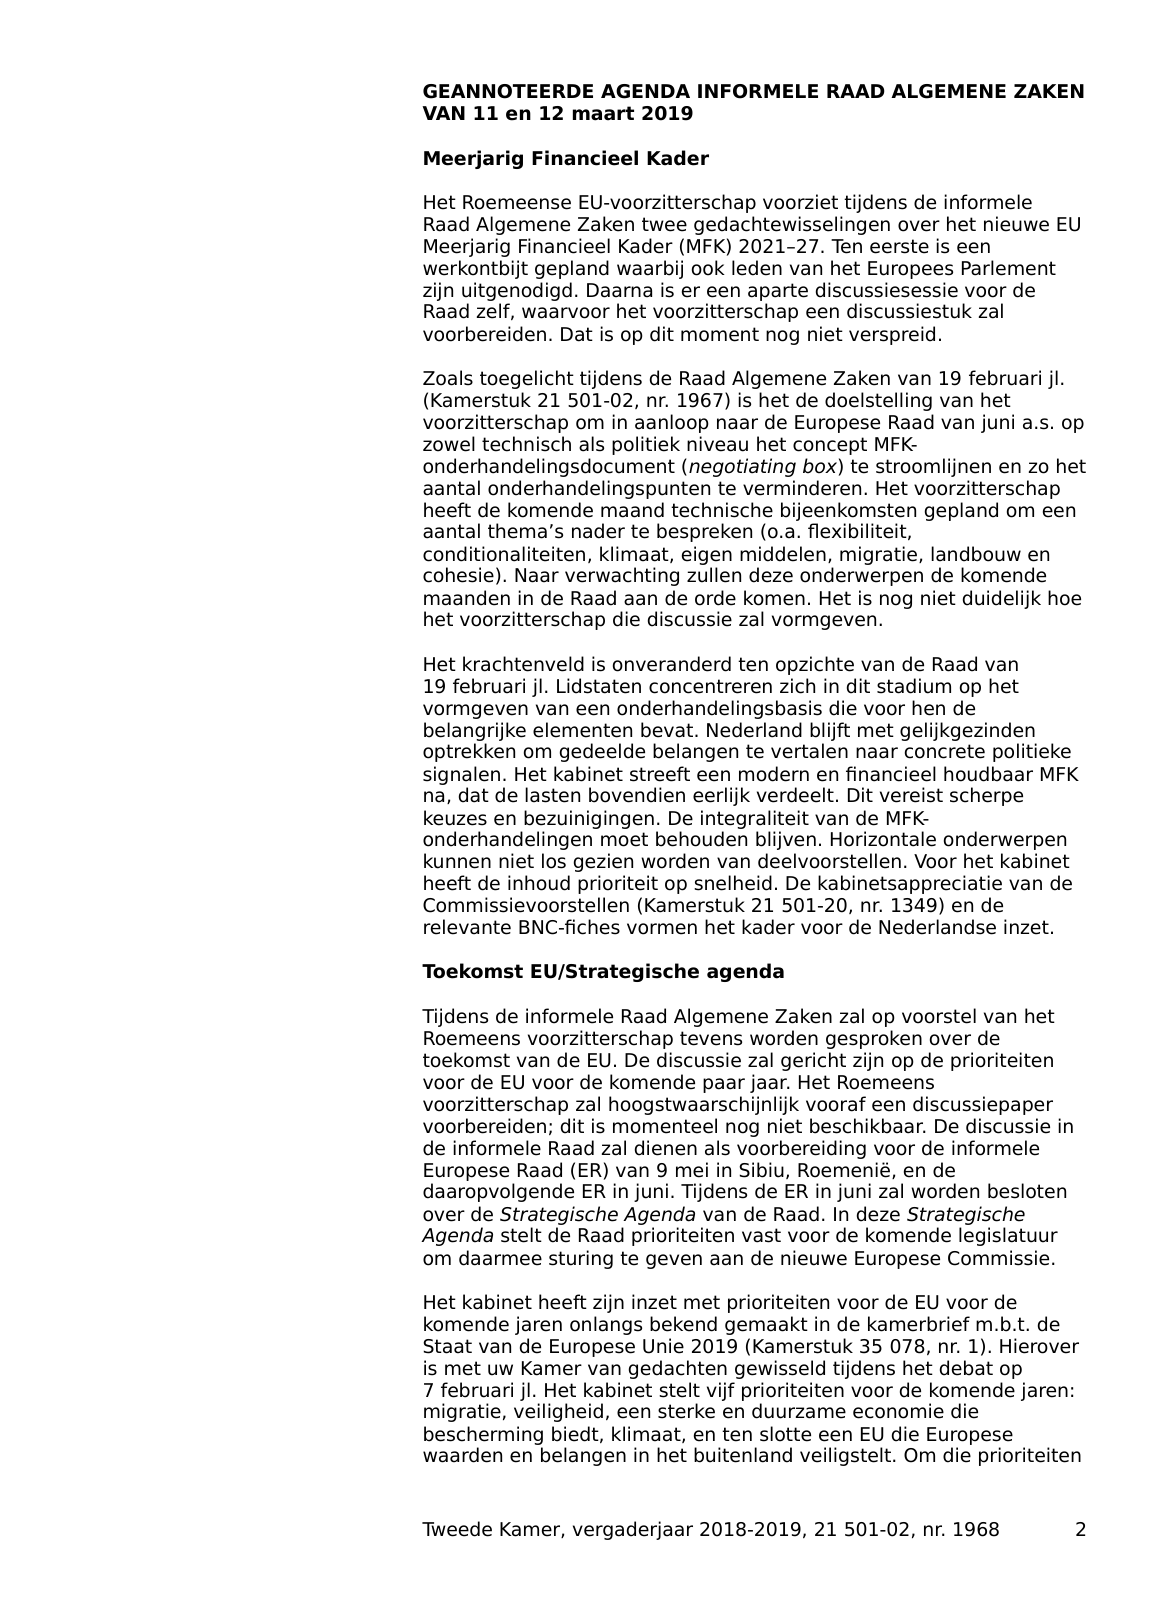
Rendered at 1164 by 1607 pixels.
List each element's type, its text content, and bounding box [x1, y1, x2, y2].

text Tijdens de informele Raad Algemene Zaken zal op voorstel van het Roemeens voorzitterschap tevens worden gesproken over de toekomst van de EU. De discussie zal gericht zijn op de prioriteiten voor de EU voor de komende paar jaar. Het Roemeens voorzitterschap zal hoogstwaarschijnlijk vooraf een discussiepaper voorbereiden; dit is momenteel nog niet beschikbaar. De discussie in de informele Raad zal dienen als voorbereiding voor de informele Europese Raad (ER) van 9 mei in Sibiu, Roemenië, en de daaropvolgende ER in juni. Tijdens de ER in juni zal worden besloten over de Strategische Agenda van de Raad. In deze Strategische Agenda stelt de Raad prioriteiten vast voor de komende legislatuur om daarmee sturing te geven aan de nieuwe Europese Commissie. [422, 1006, 1087, 1269]
subtitle Toekomst EU/Strategische agenda [422, 961, 1087, 983]
text Het Roemeense EU-voorzitterschap voorziet tijdens de informele Raad Algemene Zaken twee gedachtewisselingen over het nieuwe EU Meerjarig Financieel Kader (MFK) 2021–27. Ten eerste is een werkontbijt gepland waarbij ook leden van het Europees Parlement zijn uitgenodigd. Daarna is er een aparte discussiesessie voor de Raad zelf, waarvoor het voorzitterschap een discussiestuk zal voorbereiden. Dat is op dit moment nog niet verspreid. [422, 192, 1087, 345]
text Zoals toegelicht tijdens de Raad Algemene Zaken van 19 februari jl. (Kamerstuk 21 501-02, nr. 1967) is het de doelstelling van het voorzitterschap om in aanloop naar de Europese Raad van juni a.s. op zowel technisch als politiek niveau het concept MFK-onderhandelingsdocument (negotiating box) te stroomlijnen en zo het aantal onderhandelingspunten te verminderen. Het voorzitterschap heeft de komende maand technische bijeenkomsten gepland om een aantal thema’s nader te bespreken (o.a. flexibiliteit, conditionaliteiten, klimaat, eigen middelen, migratie, landbouw en cohesie). Naar verwachting zullen deze onderwerpen de komende maanden in de Raad aan de orde komen. Het is nog niet duidelijk hoe het voorzitterschap die discussie zal vormgeven. [422, 368, 1087, 631]
subtitle GEANNOTEERDE AGENDA INFORMELE RAAD ALGEMENE ZAKEN VAN 11 en 12 maart 2019 [422, 81, 1087, 125]
text Het krachtenveld is onveranderd ten opzichte van de Raad van 19 februari jl. Lidstaten concentreren zich in dit stadium op het vormgeven van een onderhandelingsbasis die voor hen de belangrijke elementen bevat. Nederland blijft met gelijkgezinden optrekken om gedeelde belangen te vertalen naar concrete politieke signalen. Het kabinet streeft een modern en financieel houdbaar MFK na, dat de lasten bovendien eerlijk verdeelt. Dit vereist scherpe keuzes en bezuinigingen. De integraliteit van de MFK-onderhandelingen moet behouden blijven. Horizontale onderwerpen kunnen niet los gezien worden van deelvoorstellen. Voor het kabinet heeft de inhoud prioriteit op snelheid. De kabinetsappreciatie van de Commissievoorstellen (Kamerstuk 21 501-20, nr. 1349) en de relevante BNC-fiches vormen het kader voor de Nederlandse inzet. [422, 653, 1087, 939]
subtitle Meerjarig Financieel Kader [422, 147, 1087, 169]
text Het kabinet heeft zijn inzet met prioriteiten voor de EU voor de komende jaren onlangs bekend gemaakt in de kamerbrief m.b.t. de Staat van de Europese Unie 2019 (Kamerstuk 35 078, nr. 1). Hierover is met uw Kamer van gedachten gewisseld tijdens het debat op 7 februari jl. Het kabinet stelt vijf prioriteiten voor de komende jaren: migratie, veiligheid, een sterke en duurzame economie die bescherming biedt, klimaat, en ten slotte een EU die Europese waarden en belangen in het buitenland veiligstelt. Om die prioriteiten [422, 1292, 1087, 1467]
